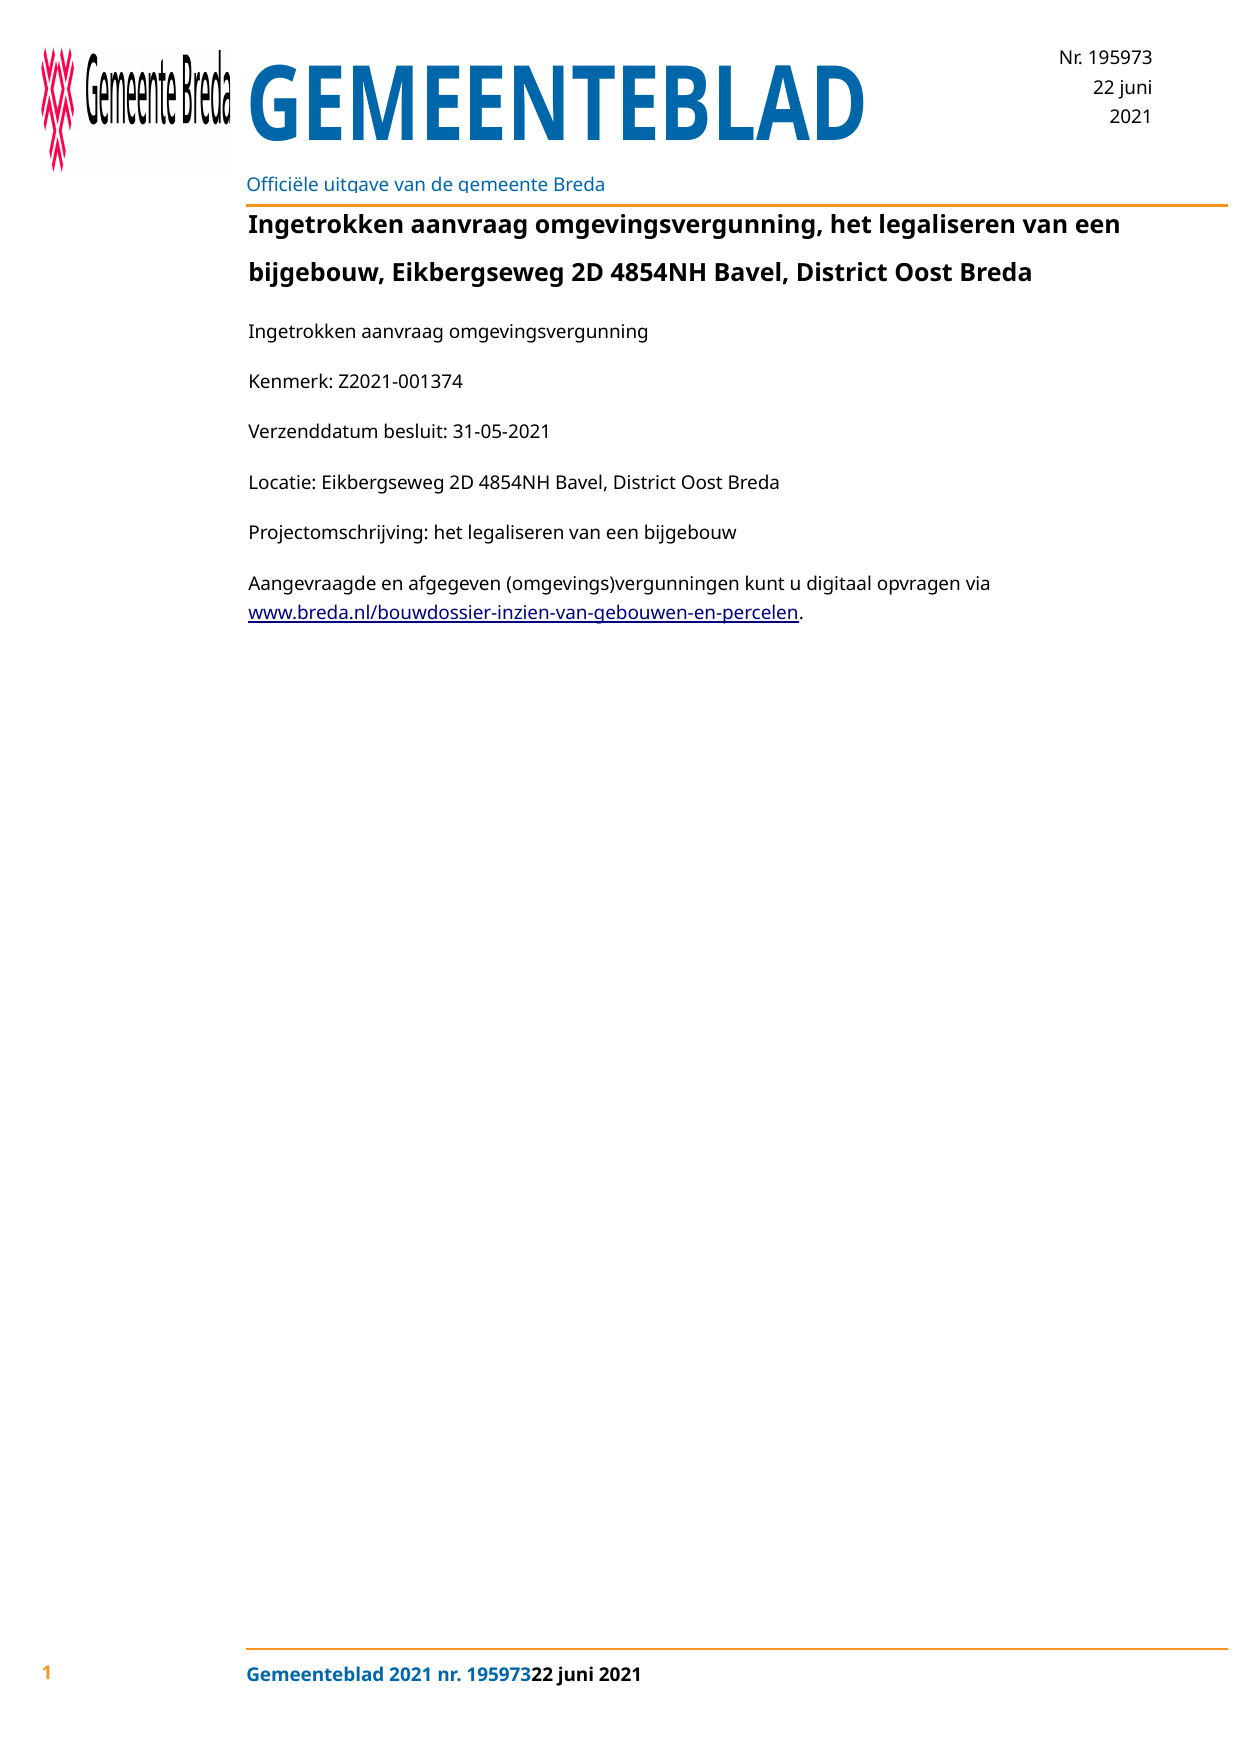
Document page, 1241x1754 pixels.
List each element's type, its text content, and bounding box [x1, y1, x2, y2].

text Verzenddatum besluit: 31-05-2021 [248, 419, 1152, 444]
text Ingetrokken aanvraag omgevingsvergunning [248, 318, 1152, 344]
text Ingetrokken aanvraag omgevingsvergunning, het legaliseren van een bijgebouw, Eikbergseweg 2D 4854NH Bavel, District Oost Breda [248, 207, 1152, 288]
picture [41, 47, 231, 172]
text Aangevraagde en afgegeven (omgevings)vergunningen kunt u digitaal opvragen via www.breda.nl/bouwdossier-inzien-van-gebouwen-en-percelen. [248, 570, 1152, 625]
text Projectomschrijving: het legaliseren van een bijgebouw [248, 519, 1152, 545]
text Locatie: Eikbergseweg 2D 4854NH Bavel, District Oost Breda [248, 469, 1152, 495]
text Kenmerk: Z2021-001374 [248, 368, 1152, 394]
